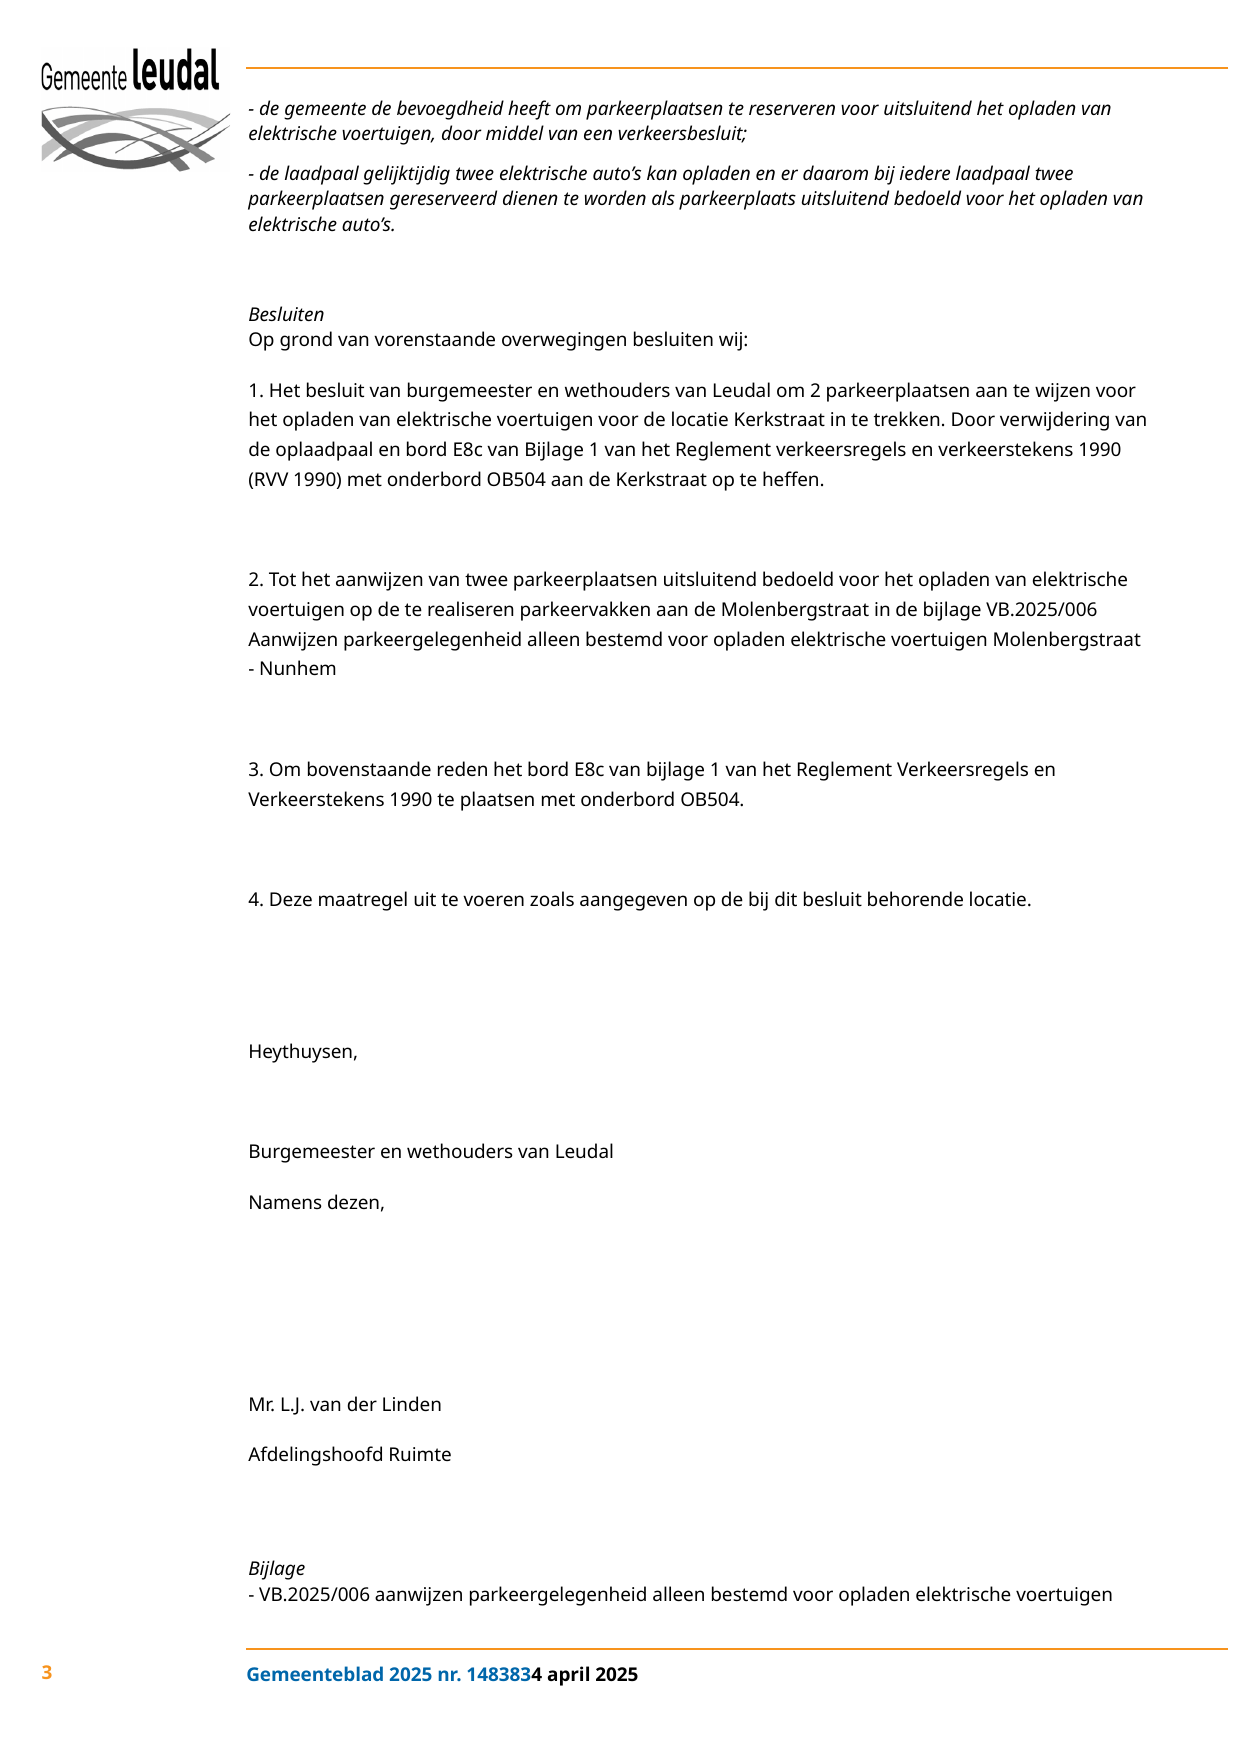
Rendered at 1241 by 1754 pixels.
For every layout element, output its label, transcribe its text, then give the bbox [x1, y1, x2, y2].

text - de laadpaal gelijktijdig twee elektrische auto’s kan opladen en er daarom bij iedere laadpaal twee parkeerplaatsen gereserveerd dienen te worden als parkeerplaats uitsluitend bedoeld voor het opladen van elektrische auto’s. [248, 160, 1152, 237]
text Heythuysen, [248, 1038, 1152, 1064]
text 4. Deze maatregel uit te voeren zoals aangegeven op de bij dit besluit behorende locatie. [248, 887, 1152, 912]
text Mr. L.J. van der Linden [248, 1391, 1152, 1417]
text Besluiten [248, 301, 1152, 327]
text 1. Het besluit van burgemeester en wethouders van Leudal om 2 parkeerplaatsen aan te wijzen voor het opladen van elektrische voertuigen voor de locatie Kerkstraat in te trekken. Door verwijdering van de oplaadpaal en bord E8c van Bijlage 1 van het Reglement verkeersregels en verkeerstekens 1990 (RVV 1990) met onderbord OB504 aan de Kerkstraat op te heffen. [248, 377, 1152, 492]
text 3. Om bovenstaande reden het bord E8c van bijlage 1 van het Reglement Verkeersregels en Verkeerstekens 1990 te plaatsen met onderbord OB504. [248, 756, 1152, 812]
text Afdelingshoofd Ruimte [248, 1441, 1152, 1467]
text - de gemeente de bevoegdheid heeft om parkeerplaatsen te reserveren voor uitsluitend het opladen van elektrische voertuigen, door middel van een verkeersbesluit; [248, 95, 1152, 146]
text Namens dezen, [248, 1189, 1152, 1215]
text Bijlage [248, 1556, 1152, 1581]
text 2. Tot het aanwijzen van twee parkeerplaatsen uitsluitend bedoeld voor het opladen van elektrische voertuigen op de te realiseren parkeervakken aan de Molenbergstraat in de bijlage VB.2025/006 Aanwijzen parkeergelegenheid alleen bestemd voor opladen elektrische voertuigen Molenbergstraat - Nunhem [248, 567, 1152, 681]
text - VB.2025/006 aanwijzen parkeergelegenheid alleen bestemd voor opladen elektrische voertuigen [248, 1581, 1152, 1607]
text Op grond van vorenstaande overwegingen besluiten wij: [248, 327, 1152, 352]
picture [41, 47, 231, 172]
text Burgemeester en wethouders van Leudal [248, 1139, 1152, 1164]
